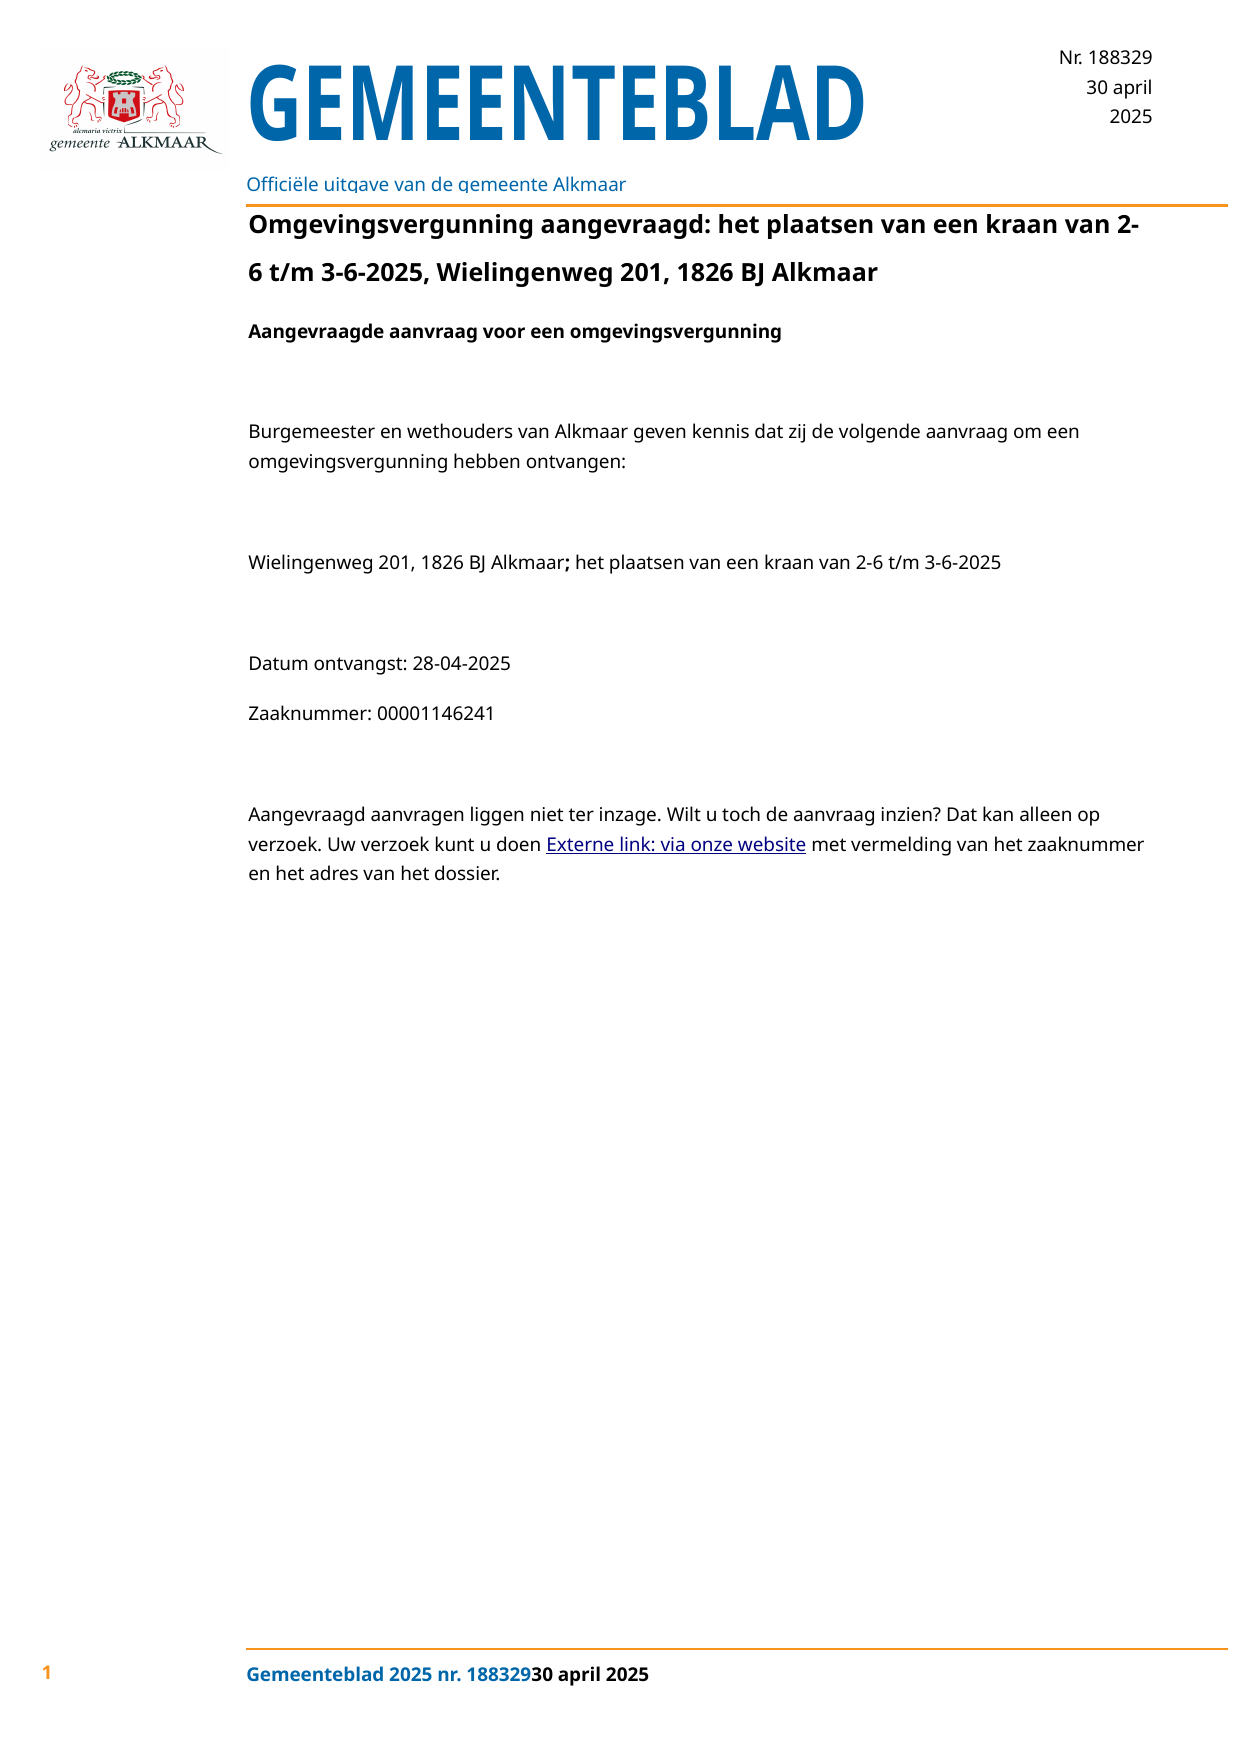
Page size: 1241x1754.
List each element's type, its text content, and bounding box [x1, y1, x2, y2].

text Omgevingsvergunning aangevraagd: het plaatsen van een kraan van 2-6 t/m 3-6-2025, Wielingenweg 201, 1826 BJ Alkmaar [248, 207, 1152, 288]
text Aangevraagde aanvraag voor een omgevingsvergunning [248, 318, 1152, 344]
text Burgemeester en wethouders van Alkmaar geven kennis dat zij de volgende aanvraag om een omgevingsvergunning hebben ontvangen: [248, 419, 1152, 474]
picture [41, 47, 231, 172]
text Wielingenweg 201, 1826 BJ Alkmaar; het plaatsen van een kraan van 2-6 t/m 3-6-2025 [248, 549, 1152, 575]
text Zaaknummer: 00001146241 [248, 700, 1152, 726]
text Datum ontvangst: 28-04-2025 [248, 650, 1152, 676]
text Aangevraagd aanvragen liggen niet ter inzage. Wilt u toch de aanvraag inzien? Dat kan alleen op verzoek. Uw verzoek kunt u doen Externe link: via onze website met vermelding van het zaaknummer en het adres van het dossier. [248, 801, 1152, 886]
